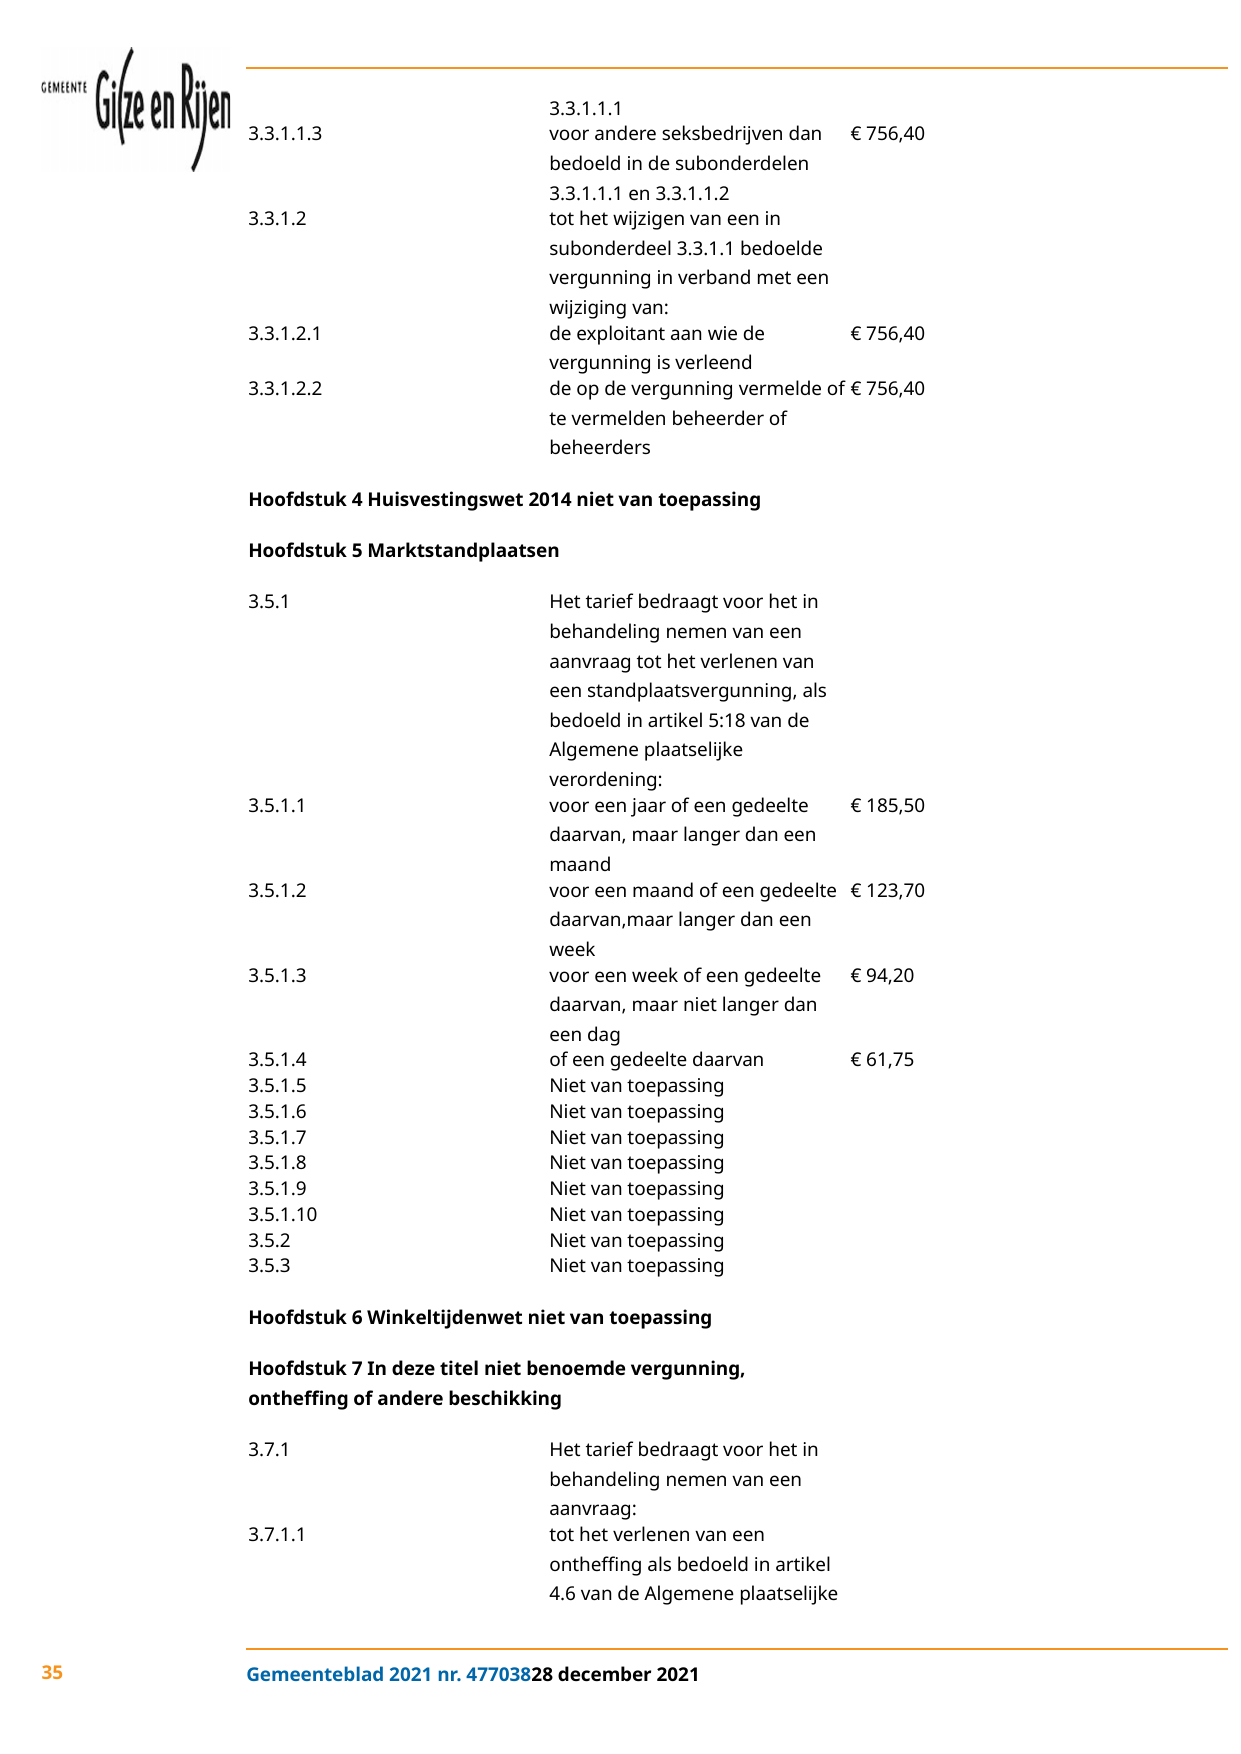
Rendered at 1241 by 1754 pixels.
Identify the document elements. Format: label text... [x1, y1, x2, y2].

table_cell Niet van toepassing [549, 1098, 850, 1124]
table_cell [850, 1411, 1152, 1436]
table_cell [850, 563, 1152, 589]
table_cell [248, 1278, 549, 1304]
table_cell € 61,75 [850, 1047, 1152, 1072]
table_cell [850, 95, 1152, 121]
table_cell [549, 512, 850, 537]
table_cell 3.5.1.4 [248, 1047, 549, 1072]
table_cell Niet van toepassing [549, 1073, 850, 1098]
table_cell [549, 1411, 850, 1436]
table_cell 3.3.1.2 [248, 205, 549, 320]
table_cell tot het wijzigen van een in subonderdeel 3.3.1.1 bedoelde vergunning in verband met een wijziging van: [549, 205, 850, 320]
table_cell [248, 512, 549, 537]
table_cell 3.5.3 [248, 1253, 549, 1278]
table_cell [549, 460, 850, 486]
table_cell [850, 1227, 1152, 1252]
table_cell 3.5.2 [248, 1227, 549, 1252]
table_cell [850, 1098, 1152, 1124]
table_cell 3.5.1.7 [248, 1124, 549, 1149]
table_cell Niet van toepassing [549, 1124, 850, 1149]
table_cell [850, 1521, 1152, 1606]
table_cell [850, 1201, 1152, 1227]
table_cell [248, 563, 549, 589]
table_cell [850, 1304, 1152, 1330]
table_cell 3.5.1.1 [248, 792, 549, 877]
table_cell [850, 537, 1152, 563]
table_cell voor andere seksbedrijven dan bedoeld in de subonderdelen 3.3.1.1.1 en 3.3.1.1.2 [549, 121, 850, 205]
table_cell 3.5.1 [248, 589, 549, 792]
table_cell [248, 460, 549, 486]
table_cell [850, 460, 1152, 486]
table_cell of een gedeelte daarvan [549, 1047, 850, 1072]
table_cell 3.5.1.8 [248, 1150, 549, 1175]
table_cell Niet van toepassing [549, 1150, 850, 1175]
table_cell voor een maand of een gedeelte daarvan,maar langer dan een week [549, 877, 850, 962]
table_cell Hoofdstuk 4 Huisvestingswet 2014 niet van toepassing [248, 486, 850, 512]
table_cell 3.3.1.1.3 [248, 121, 549, 205]
table_cell [850, 1330, 1152, 1355]
table_cell 3.7.1.1 [248, 1521, 549, 1606]
table_cell [850, 1278, 1152, 1304]
table_cell [850, 205, 1152, 320]
table_cell € 123,70 [850, 877, 1152, 962]
table_cell [549, 1330, 850, 1355]
table_cell 3.7.1 [248, 1436, 549, 1521]
table_cell Hoofdstuk 5 Marktstandplaatsen [248, 537, 850, 563]
table_cell [248, 1330, 549, 1355]
table_cell [248, 95, 549, 121]
table_cell voor een week of een gedeelte daarvan, maar niet langer dan een dag [549, 962, 850, 1047]
table_cell [850, 512, 1152, 537]
table_cell de exploitant aan wie de vergunning is verleend [549, 320, 850, 375]
table_cell [850, 1124, 1152, 1149]
table_cell [850, 1073, 1152, 1098]
picture [41, 47, 231, 172]
table_cell Hoofdstuk 7 In deze titel niet benoemde vergunning, ontheffing of andere beschikking [248, 1355, 850, 1411]
table_cell 3.5.1.3 [248, 962, 549, 1047]
table_cell [850, 1355, 1152, 1411]
table_cell [850, 589, 1152, 792]
table_cell [549, 563, 850, 589]
table_cell Het tarief bedraagt voor het in behandeling nemen van een aanvraag: [549, 1436, 850, 1521]
table_cell 3.3.1.2.2 [248, 375, 549, 460]
table_cell 3.5.1.9 [248, 1175, 549, 1201]
table_cell € 185,50 [850, 792, 1152, 877]
table_cell € 756,40 [850, 121, 1152, 205]
table_cell € 94,20 [850, 962, 1152, 1047]
table_cell 3.5.1.10 [248, 1201, 549, 1227]
table_cell € 756,40 [850, 320, 1152, 375]
table_cell Hoofdstuk 6 Winkeltijdenwet niet van toepassing [248, 1304, 850, 1330]
table_cell de op de vergunning vermelde of te vermelden beheerder of beheerders [549, 375, 850, 460]
table_cell [850, 1175, 1152, 1201]
table_cell voor een jaar of een gedeelte daarvan, maar langer dan een maand [549, 792, 850, 877]
table_cell Niet van toepassing [549, 1227, 850, 1252]
table_cell Niet van toepassing [549, 1253, 850, 1278]
table_cell [850, 1253, 1152, 1278]
table_cell [549, 1278, 850, 1304]
table_cell 3.5.1.2 [248, 877, 549, 962]
table_cell € 756,40 [850, 375, 1152, 460]
table_cell 3.5.1.5 [248, 1073, 549, 1098]
table_cell Niet van toepassing [549, 1175, 850, 1201]
table_cell Het tarief bedraagt voor het in behandeling nemen van een aanvraag tot het verlenen van een standplaatsvergunning, als bedoeld in artikel 5:18 van de Algemene plaatselijke verordening: [549, 589, 850, 792]
table_cell [850, 1436, 1152, 1521]
table_cell 3.3.1.1.1 [549, 95, 850, 121]
table_cell 3.3.1.2.1 [248, 320, 549, 375]
table_cell [850, 1150, 1152, 1175]
table_cell [850, 486, 1152, 512]
table_cell 3.5.1.6 [248, 1098, 549, 1124]
table_cell Niet van toepassing [549, 1201, 850, 1227]
table_cell [248, 1411, 549, 1436]
table_cell tot het verlenen van een ontheffing als bedoeld in artikel 4.6 van de Algemene plaatselijke [549, 1521, 850, 1606]
